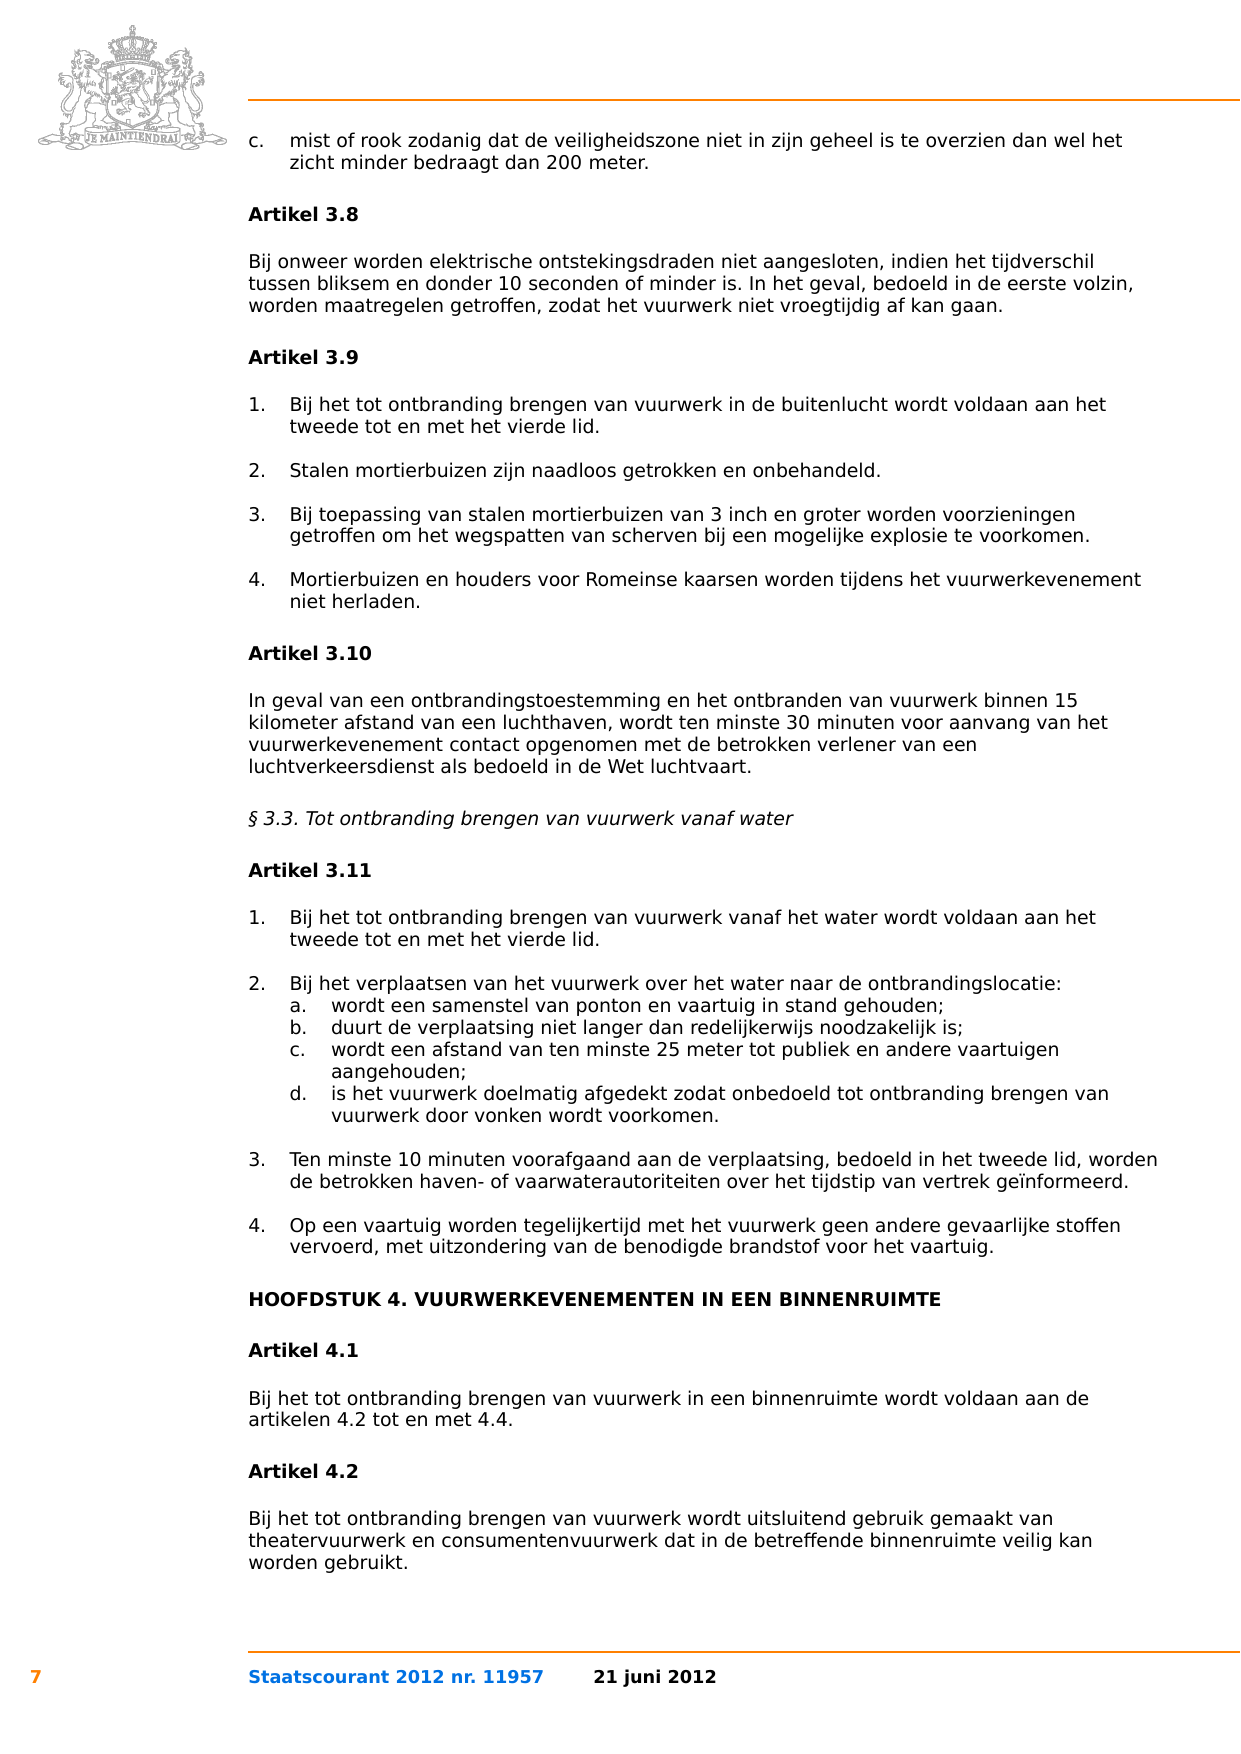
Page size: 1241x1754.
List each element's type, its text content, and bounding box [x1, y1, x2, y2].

text Bij het tot ontbranding brengen van vuurwerk in een binnenruimte wordt voldaan aan de artikelen 4.2 tot en met 4.4. [248, 1387, 1163, 1431]
text a. wordt een samenstel van ponton en vaartuig in stand gehouden; [289, 995, 1163, 1017]
text b. duurt de verplaatsing niet langer dan redelijkerwijs noodzakelijk is; [289, 1017, 1163, 1039]
text 1. Bij het tot ontbranding brengen van vuurwerk in de buitenlucht wordt voldaan aan het tweede tot en met het vierde lid. [248, 394, 1163, 438]
text In geval van een ontbrandingstoestemming en het ontbranden van vuurwerk binnen 15 kilometer afstand van een luchthaven, wordt ten minste 30 minuten voor aanvang van het vuurwerkevenement contact opgenomen met de betrokken verlener van een luchtverkeersdienst als bedoeld in de Wet luchtvaart. [248, 690, 1163, 778]
text c. mist of rook zodanig dat de veiligheidszone niet in zijn geheel is te overzien dan wel het zicht minder bedraagt dan 200 meter. [248, 130, 1163, 174]
text d. is het vuurwerk doelmatig afgedekt zodat onbedoeld tot ontbranding brengen van vuurwerk door vonken wordt voorkomen. [289, 1083, 1163, 1127]
subtitle Artikel 4.2 [248, 1461, 1163, 1483]
subtitle Artikel 3.10 [248, 643, 1163, 665]
text 1. Bij het tot ontbranding brengen van vuurwerk vanaf het water wordt voldaan aan het tweede tot en met het vierde lid. [248, 907, 1163, 951]
text 2. Stalen mortierbuizen zijn naadloos getrokken en onbehandeld. [248, 459, 1163, 482]
text 2. Bij het verplaatsen van het vuurwerk over het water naar de ontbrandingslocatie: [248, 973, 1163, 995]
picture [38, 25, 227, 150]
text 3. Bij toepassing van stalen mortierbuizen van 3 inch en groter worden voorzieningen getroffen om het wegspatten van scherven bij een mogelijke explosie te voorkomen. [248, 503, 1163, 547]
text 3. Ten minste 10 minuten voorafgaand aan de verplaatsing, bedoeld in het tweede lid, worden de betrokken haven- of vaarwaterautoriteiten over het tijdstip van vertrek geïnformeerd. [248, 1149, 1163, 1193]
text Bij onweer worden elektrische ontstekingsdraden niet aangesloten, indien het tijdverschil tussen bliksem en donder 10 seconden of minder is. In het geval, bedoeld in de eerste volzin, worden maatregelen getroffen, zodat het vuurwerk niet vroegtijdig af kan gaan. [248, 251, 1163, 317]
subtitle HOOFDSTUK 4. VUURWERKEVENEMENTEN IN EEN BINNENRUIMTE [248, 1288, 1163, 1310]
subtitle Artikel 3.9 [248, 347, 1163, 369]
subtitle Artikel 3.11 [248, 860, 1163, 882]
subtitle § 3.3. Tot ontbranding brengen van vuurwerk vanaf water [248, 808, 1163, 830]
text c. wordt een afstand van ten minste 25 meter tot publiek en andere vaartuigen aangehouden; [289, 1039, 1163, 1083]
subtitle Artikel 4.1 [248, 1340, 1163, 1362]
text 4. Mortierbuizen en houders voor Romeinse kaarsen worden tijdens het vuurwerkevenement niet herladen. [248, 569, 1163, 613]
text Bij het tot ontbranding brengen van vuurwerk wordt uitsluitend gebruik gemaakt van theatervuurwerk en consumentenvuurwerk dat in de betreffende binnenruimte veilig kan worden gebruikt. [248, 1508, 1163, 1574]
text 4. Op een vaartuig worden tegelijkertijd met het vuurwerk geen andere gevaarlijke stoffen vervoerd, met uitzondering van de benodigde brandstof voor het vaartuig. [248, 1214, 1163, 1258]
subtitle Artikel 3.8 [248, 204, 1163, 226]
